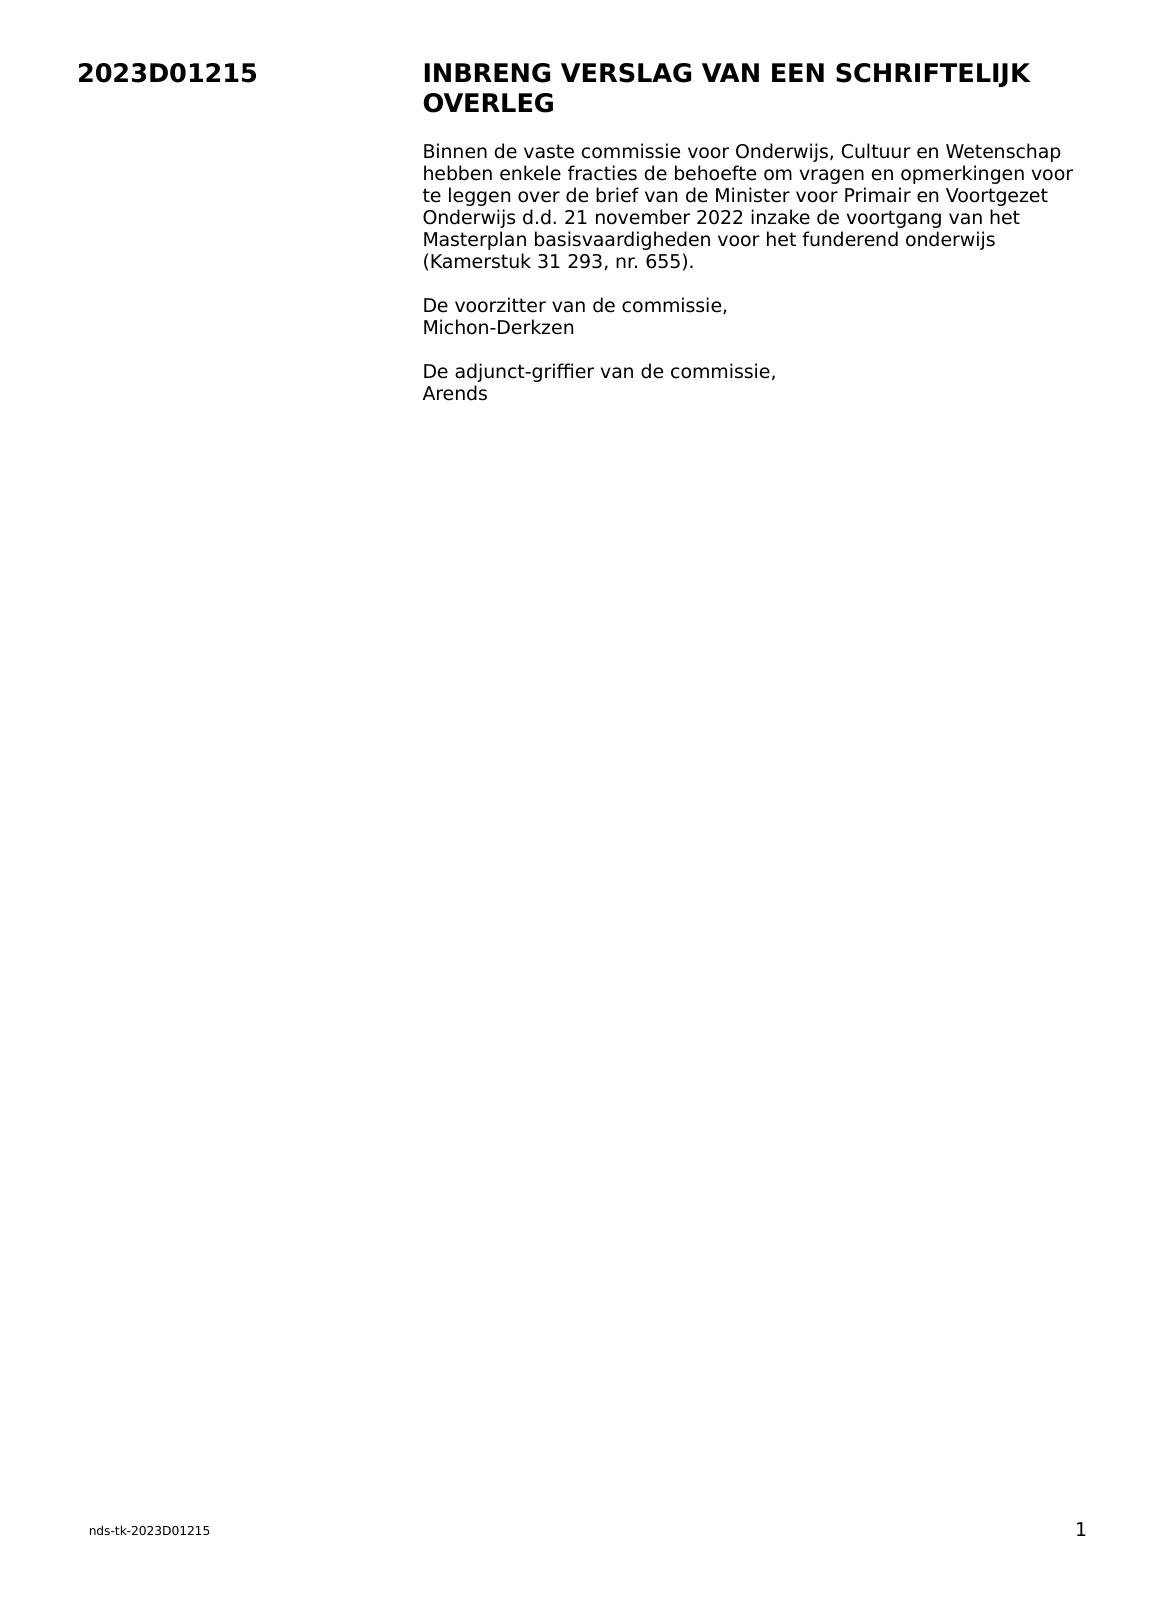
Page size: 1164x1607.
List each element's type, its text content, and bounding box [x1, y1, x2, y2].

text Michon-Derkzen [422, 317, 1087, 339]
text nds-tk-2023D01215 [88, 1524, 323, 1538]
text Arends [422, 383, 1087, 405]
text 2023D01215 INBRENG VERSLAG VAN EEN SCHRIFTELIJK OVERLEG [77, 59, 1087, 118]
text Binnen de vaste commissie voor Onderwijs, Cultuur en Wetenschap hebben enkele fracties de behoefte om vragen en opmerkingen voor te leggen over de brief van de Minister voor Primair en Voortgezet Onderwijs d.d. 21 november 2022 inzake de voortgang van het Masterplan basisvaardigheden voor het funderend onderwijs (Kamerstuk 31 293, nr. 655). [422, 141, 1087, 272]
text De voorzitter van de commissie, [422, 295, 1087, 317]
text De adjunct-griffier van de commissie, [422, 361, 1087, 383]
